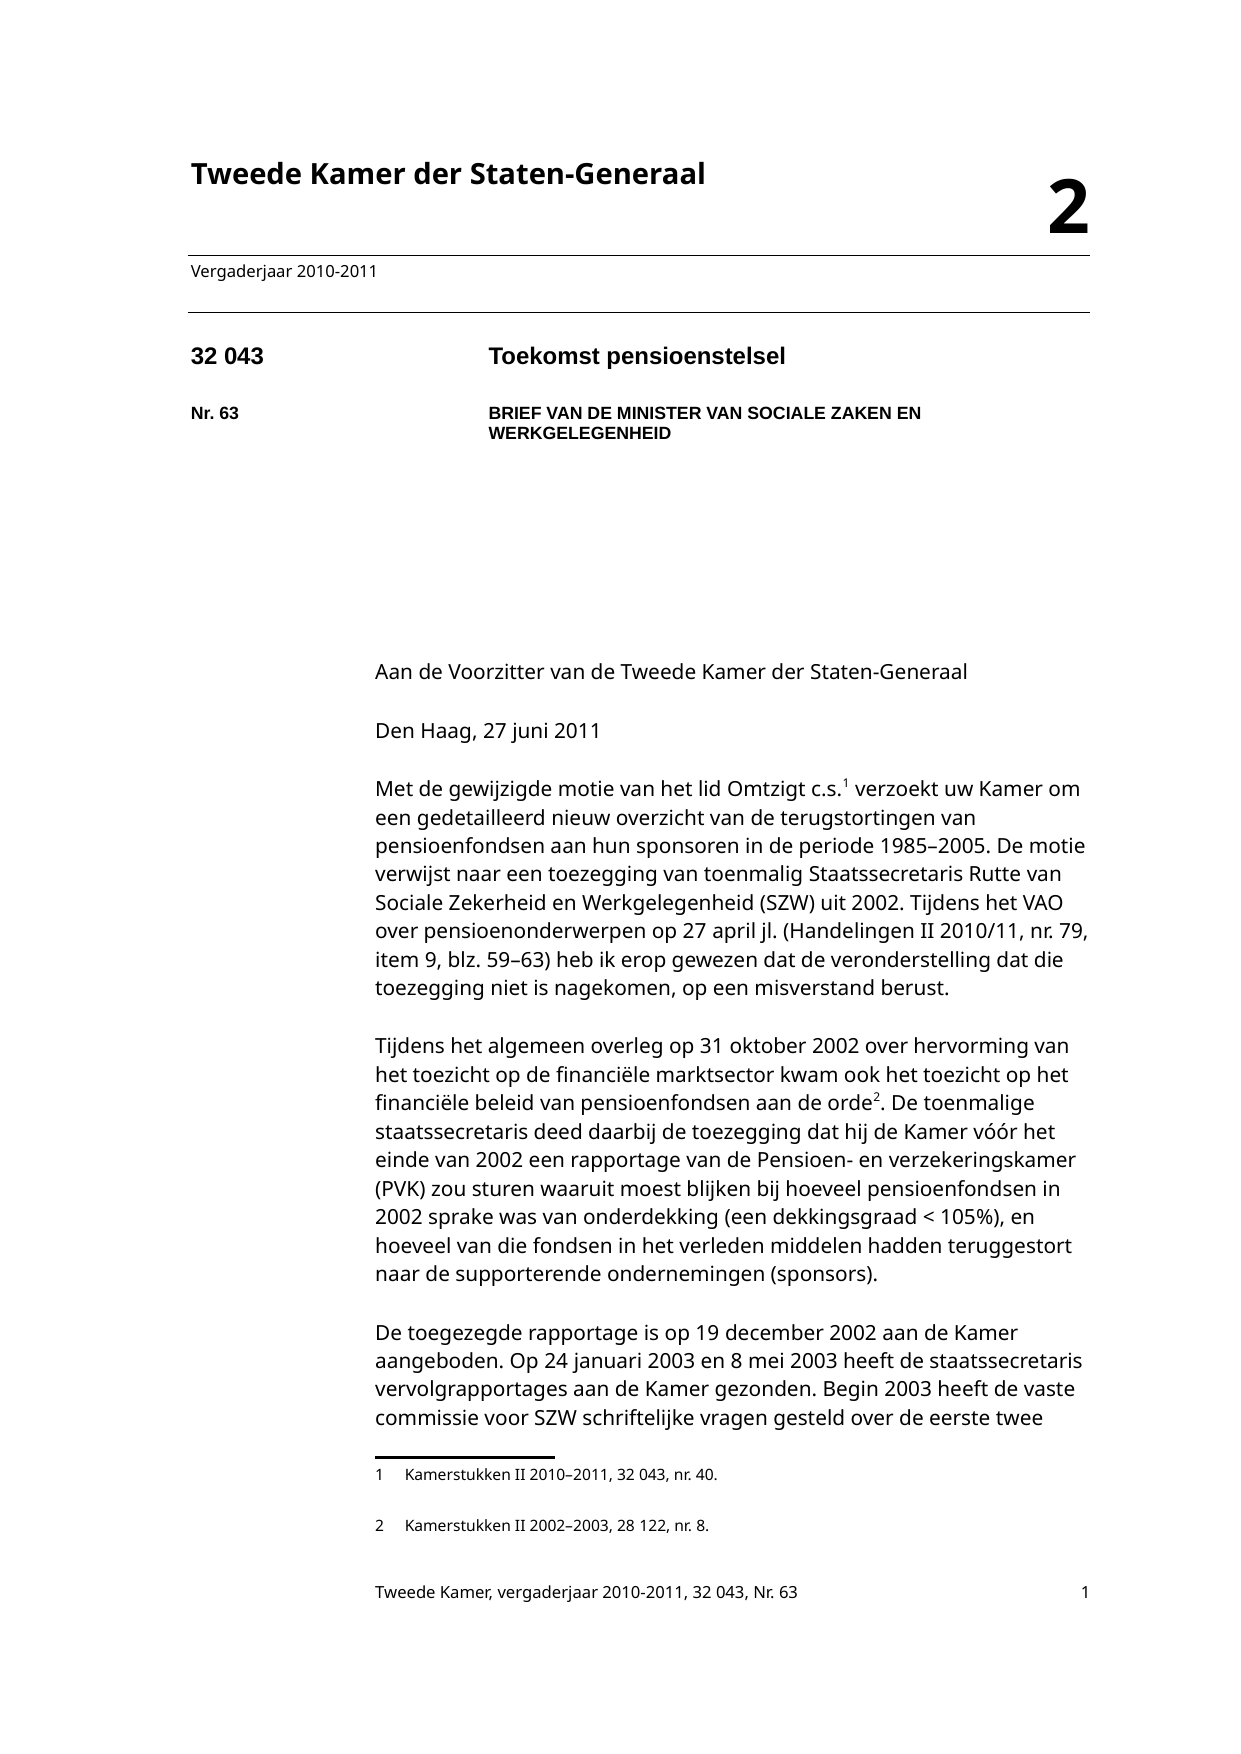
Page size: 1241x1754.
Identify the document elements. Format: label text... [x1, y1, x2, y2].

table_header 2 [910, 150, 1090, 255]
text Tijdens het algemeen overleg op 31 oktober 2002 over hervorming van het toezicht op de financiële marktsector kwam ook het toezicht op het financiële beleid van pensioenfondsen aan de orde. De toenmalige staatssecretaris deed daarbij de toezegging dat hij de Kamer vóór het einde van 2002 een rapportage van de Pensioen- en verzekeringskamer (PVK) zou sturen waaruit moest blijken bij hoeveel pensioenfondsen in 2002 sprake was van onderdekking (een dekkingsgraad < 105%), en hoeveel van die fondsen in het verleden middelen hadden teruggestort naar de supporterende ondernemingen (sponsors). [375, 1032, 1090, 1288]
table_cell Toekomst pensioenstelsel [485, 339, 1090, 399]
text De toegezegde rapportage is op 19 december 2002 aan de Kamer aangeboden. Op 24 januari 2003 en 8 mei 2003 heeft de staatssecretaris vervolgrapportages aan de Kamer gezonden. Begin 2003 heeft de vaste commissie voor SZW schriftelijke vragen gesteld over de eerste twee [375, 1318, 1090, 1431]
text Aan de Voorzitter van de Tweede Kamer der Staten-Generaal [375, 657, 1090, 686]
table_cell [485, 256, 1090, 312]
table_header Tweede Kamer der Staten-Generaal [188, 150, 909, 255]
text Kamerstukken II 2010–2011, 32 043, nr. 40. [375, 1449, 1090, 1478]
table_cell Nr. 63 [188, 399, 485, 539]
table_cell [188, 313, 485, 339]
table_cell BRIEF VAN DE MINISTER VAN SOCIALE ZAKEN EN WERKGELEGENHEID [485, 399, 1090, 539]
table_cell [485, 313, 1090, 339]
table_cell 32 043 [188, 339, 485, 399]
text Den Haag, 27 juni 2011 [375, 716, 1090, 744]
text Met de gewijzigde motie van het lid Omtzigt c.s. verzoekt uw Kamer om een gedetailleerd nieuw overzicht van de terugstortingen van pensioenfondsen aan hun sponsoren in de periode 1985–2005. De motie verwijst naar een toezegging van toenmalig Staatssecretaris Rutte van Sociale Zekerheid en Werkgelegenheid (SZW) uit 2002. Tijdens het VAO over pensioenonderwerpen op 27 april jl. (Handelingen II 2010/11, nr. 79, item 9, blz. 59–63) heb ik erop gewezen dat de veronderstelling dat die toezegging niet is nagekomen, op een misverstand berust. [375, 774, 1090, 1002]
text Kamerstukken II 2002–2003, 28 122, nr. 8. [375, 1508, 1090, 1536]
table_cell Vergaderjaar 2010-2011 [188, 256, 485, 312]
